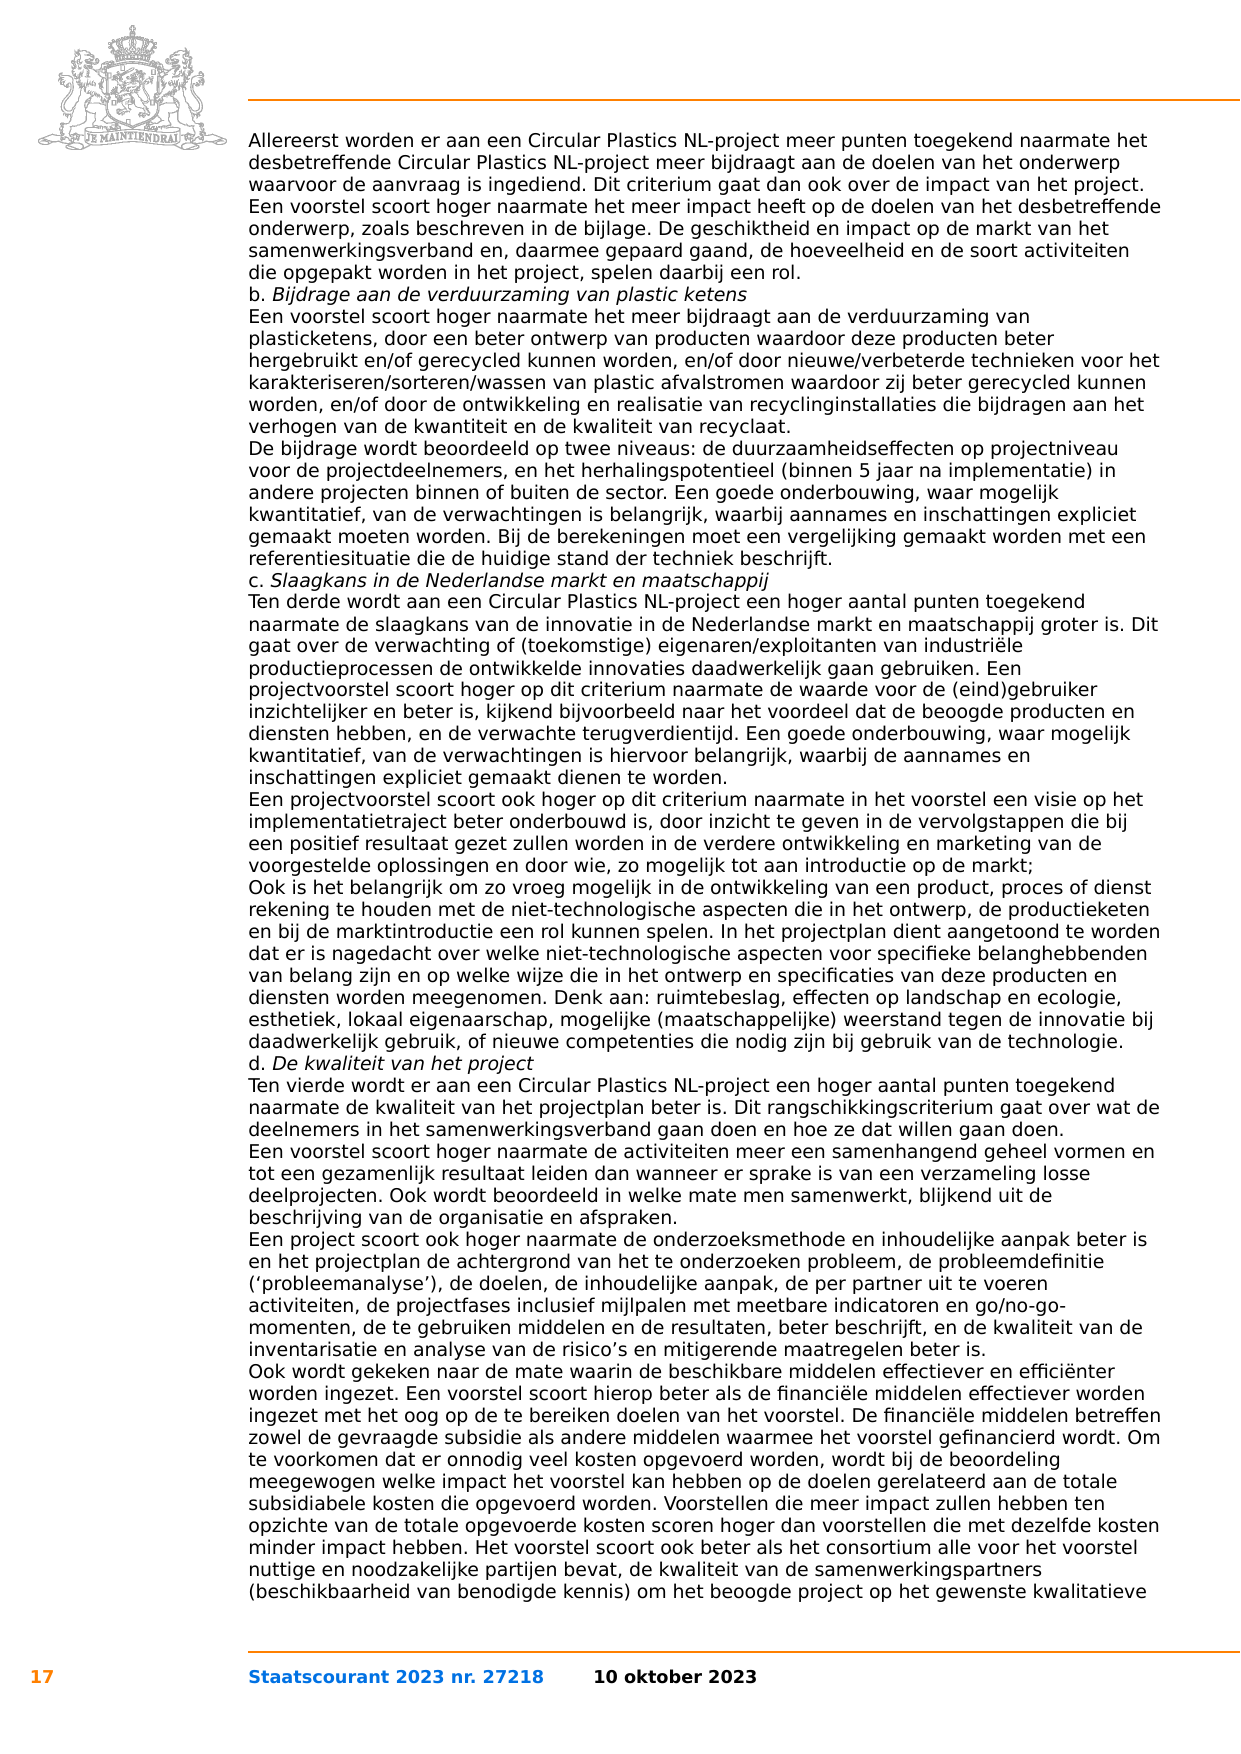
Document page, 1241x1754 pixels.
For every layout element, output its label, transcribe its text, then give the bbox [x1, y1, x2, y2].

text Allereerst worden er aan een Circular Plastics NL-project meer punten toegekend naarmate het desbetreffende Circular Plastics NL-project meer bijdraagt aan de doelen van het onderwerp waarvoor de aanvraag is ingediend. Dit criterium gaat dan ook over de impact van het project. [248, 130, 1163, 196]
text Ook is het belangrijk om zo vroeg mogelijk in de ontwikkeling van een product, proces of dienst rekening te houden met de niet-technologische aspecten die in het ontwerp, de productieketen en bij de marktintroductie een rol kunnen spelen. In het projectplan dient aangetoond te worden dat er is nagedacht over welke niet-technologische aspecten voor specifieke belanghebbenden van belang zijn en op welke wijze die in het ontwerp en specificaties van deze producten en diensten worden meegenomen. Denk aan: ruimtebeslag, effecten op landschap en ecologie, esthetiek, lokaal eigenaarschap, mogelijke (maatschappelijke) weerstand tegen de innovatie bij daadwerkelijk gebruik, of nieuwe competenties die nodig zijn bij gebruik van de technologie. [248, 877, 1163, 1053]
text De bijdrage wordt beoordeeld op twee niveaus: de duurzaamheidseffecten op projectniveau voor de projectdeelnemers, en het herhalingspotentieel (binnen 5 jaar na implementatie) in andere projecten binnen of buiten de sector. Een goede onderbouwing, waar mogelijk kwantitatief, van de verwachtingen is belangrijk, waarbij aannames en inschattingen expliciet gemaakt moeten worden. Bij de berekeningen moet een vergelijking gemaakt worden met een referentiesituatie die de huidige stand der techniek beschrijft. [248, 438, 1163, 569]
text c. Slaagkans in de Nederlandse markt en maatschappij [248, 569, 1163, 591]
text Een voorstel scoort hoger naarmate het meer bijdraagt aan de verduurzaming van plasticketens, door een beter ontwerp van producten waardoor deze producten beter hergebruikt en/of gerecycled kunnen worden, en/of door nieuwe/verbeterde technieken voor het karakteriseren/sorteren/wassen van plastic afvalstromen waardoor zij beter gerecycled kunnen worden, en/of door de ontwikkeling en realisatie van recyclinginstallaties die bijdragen aan het verhogen van de kwantiteit en de kwaliteit van recyclaat. [248, 306, 1163, 438]
text Een project scoort ook hoger naarmate de onderzoeksmethode en inhoudelijke aanpak beter is en het projectplan de achtergrond van het te onderzoeken probleem, de probleemdefinitie (‘probleemanalyse’), de doelen, de inhoudelijke aanpak, de per partner uit te voeren activiteiten, de projectfases inclusief mijlpalen met meetbare indicatoren en go/no-go-momenten, de te gebruiken middelen en de resultaten, beter beschrijft, en de kwaliteit van de inventarisatie en analyse van de risico’s en mitigerende maatregelen beter is. [248, 1229, 1163, 1361]
picture [38, 25, 227, 150]
text b. Bijdrage aan de verduurzaming van plastic ketens [248, 284, 1163, 306]
text Ten vierde wordt er aan een Circular Plastics NL-project een hoger aantal punten toegekend naarmate de kwaliteit van het projectplan beter is. Dit rangschikkingscriterium gaat over wat de deelnemers in het samenwerkingsverband gaan doen en hoe ze dat willen gaan doen. [248, 1075, 1163, 1141]
text Een projectvoorstel scoort ook hoger op dit criterium naarmate in het voorstel een visie op het implementatietraject beter onderbouwd is, door inzicht te geven in de vervolgstappen die bij een positief resultaat gezet zullen worden in de verdere ontwikkeling en marketing van de voorgestelde oplossingen en door wie, zo mogelijk tot aan introductie op de markt; [248, 789, 1163, 877]
text d. De kwaliteit van het project [248, 1053, 1163, 1075]
text Ook wordt gekeken naar de mate waarin de beschikbare middelen effectiever en efficiënter worden ingezet. Een voorstel scoort hierop beter als de financiële middelen effectiever worden ingezet met het oog op de te bereiken doelen van het voorstel. De financiële middelen betreffen zowel de gevraagde subsidie als andere middelen waarmee het voorstel gefinancierd wordt. Om te voorkomen dat er onnodig veel kosten opgevoerd worden, wordt bij de beoordeling meegewogen welke impact het voorstel kan hebben op de doelen gerelateerd aan de totale subsidiabele kosten die opgevoerd worden. Voorstellen die meer impact zullen hebben ten opzichte van de totale opgevoerde kosten scoren hoger dan voorstellen die met dezelfde kosten minder impact hebben. Het voorstel scoort ook beter als het consortium alle voor het voorstel nuttige en noodzakelijke partijen bevat, de kwaliteit van de samenwerkingspartners (beschikbaarheid van benodigde kennis) om het beoogde project op het gewenste kwalitatieve [248, 1361, 1163, 1602]
text Ten derde wordt aan een Circular Plastics NL-project een hoger aantal punten toegekend naarmate de slaagkans van de innovatie in de Nederlandse markt en maatschappij groter is. Dit gaat over de verwachting of (toekomstige) eigenaren/exploitanten van industriële productieprocessen de ontwikkelde innovaties daadwerkelijk gaan gebruiken. Een projectvoorstel scoort hoger op dit criterium naarmate de waarde voor de (eind)gebruiker inzichtelijker en beter is, kijkend bijvoorbeeld naar het voordeel dat de beoogde producten en diensten hebben, en de verwachte terugverdientijd. Een goede onderbouwing, waar mogelijk kwantitatief, van de verwachtingen is hiervoor belangrijk, waarbij de aannames en inschattingen expliciet gemaakt dienen te worden. [248, 591, 1163, 789]
text Een voorstel scoort hoger naarmate het meer impact heeft op de doelen van het desbetreffende onderwerp, zoals beschreven in de bijlage. De geschiktheid en impact op de markt van het samenwerkingsverband en, daarmee gepaard gaand, de hoeveelheid en de soort activiteiten die opgepakt worden in het project, spelen daarbij een rol. [248, 196, 1163, 284]
text Een voorstel scoort hoger naarmate de activiteiten meer een samenhangend geheel vormen en tot een gezamenlijk resultaat leiden dan wanneer er sprake is van een verzameling losse deelprojecten. Ook wordt beoordeeld in welke mate men samenwerkt, blijkend uit de beschrijving van de organisatie en afspraken. [248, 1141, 1163, 1229]
